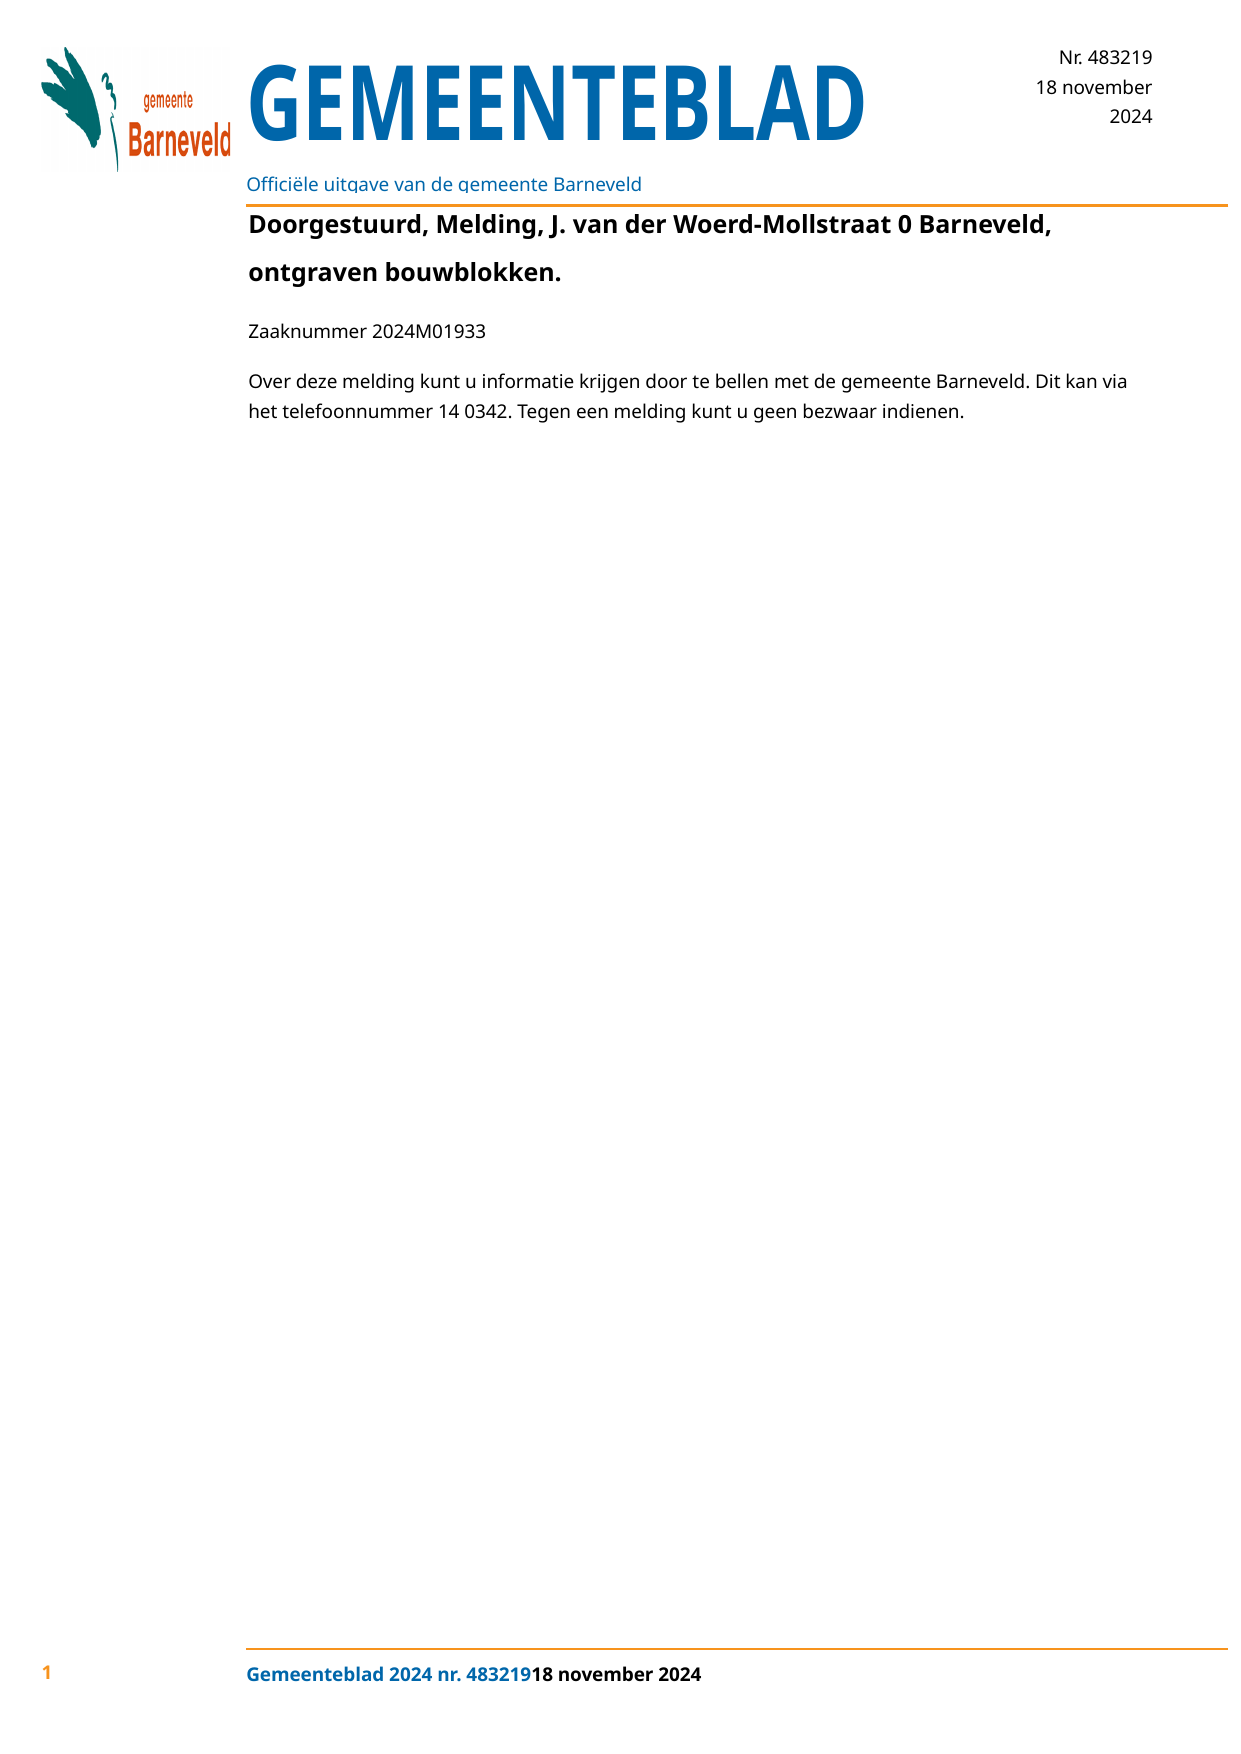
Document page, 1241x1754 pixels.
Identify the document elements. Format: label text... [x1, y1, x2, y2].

text Over deze melding kunt u informatie krijgen door te bellen met de gemeente Barneveld. Dit kan via het telefoonnummer 14 0342. Tegen een melding kunt u geen bezwaar indienen. [248, 368, 1152, 424]
text Zaaknummer 2024M01933 [248, 318, 1152, 344]
text Doorgestuurd, Melding, J. van der Woerd-Mollstraat 0 Barneveld, ontgraven bouwblokken. [248, 207, 1152, 288]
picture [41, 47, 231, 172]
